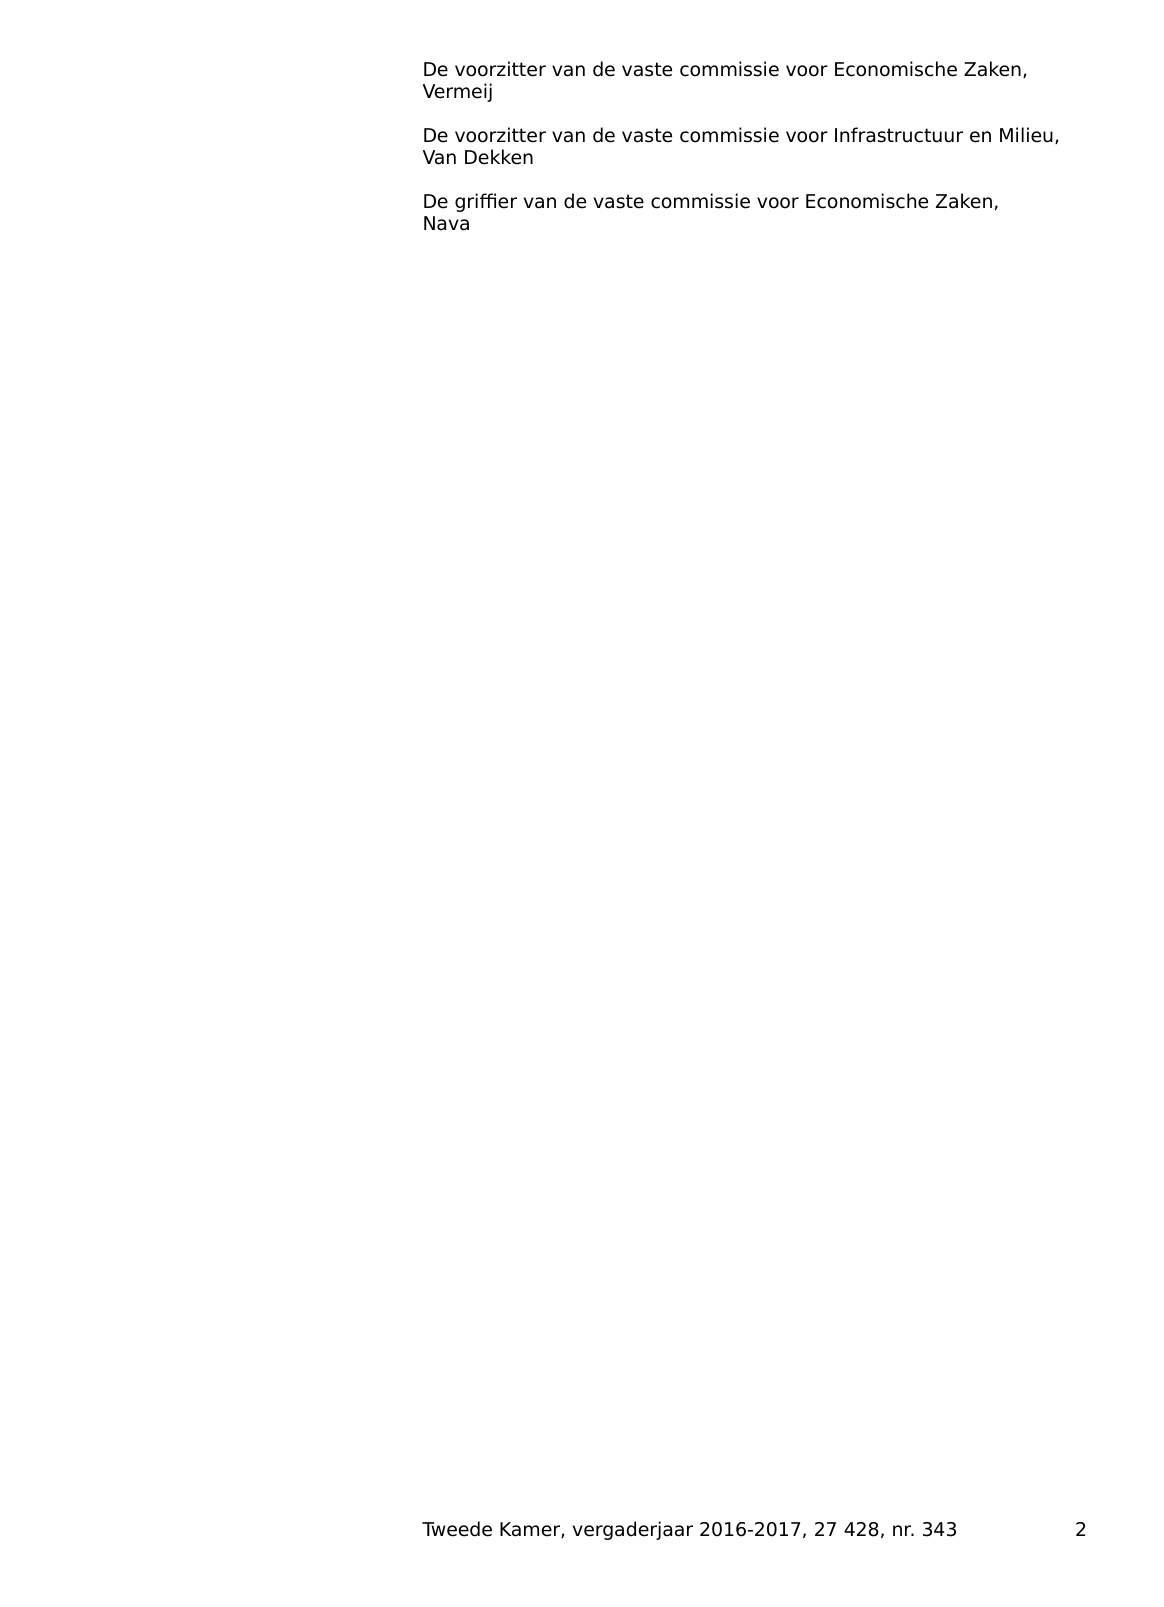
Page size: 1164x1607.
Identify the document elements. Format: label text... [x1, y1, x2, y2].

text De voorzitter van de vaste commissie voor Infrastructuur en Milieu, Van Dekken [422, 125, 1087, 169]
text De voorzitter van de vaste commissie voor Economische Zaken, Vermeij [422, 59, 1087, 103]
text De griffier van de vaste commissie voor Economische Zaken, Nava [422, 191, 1087, 235]
